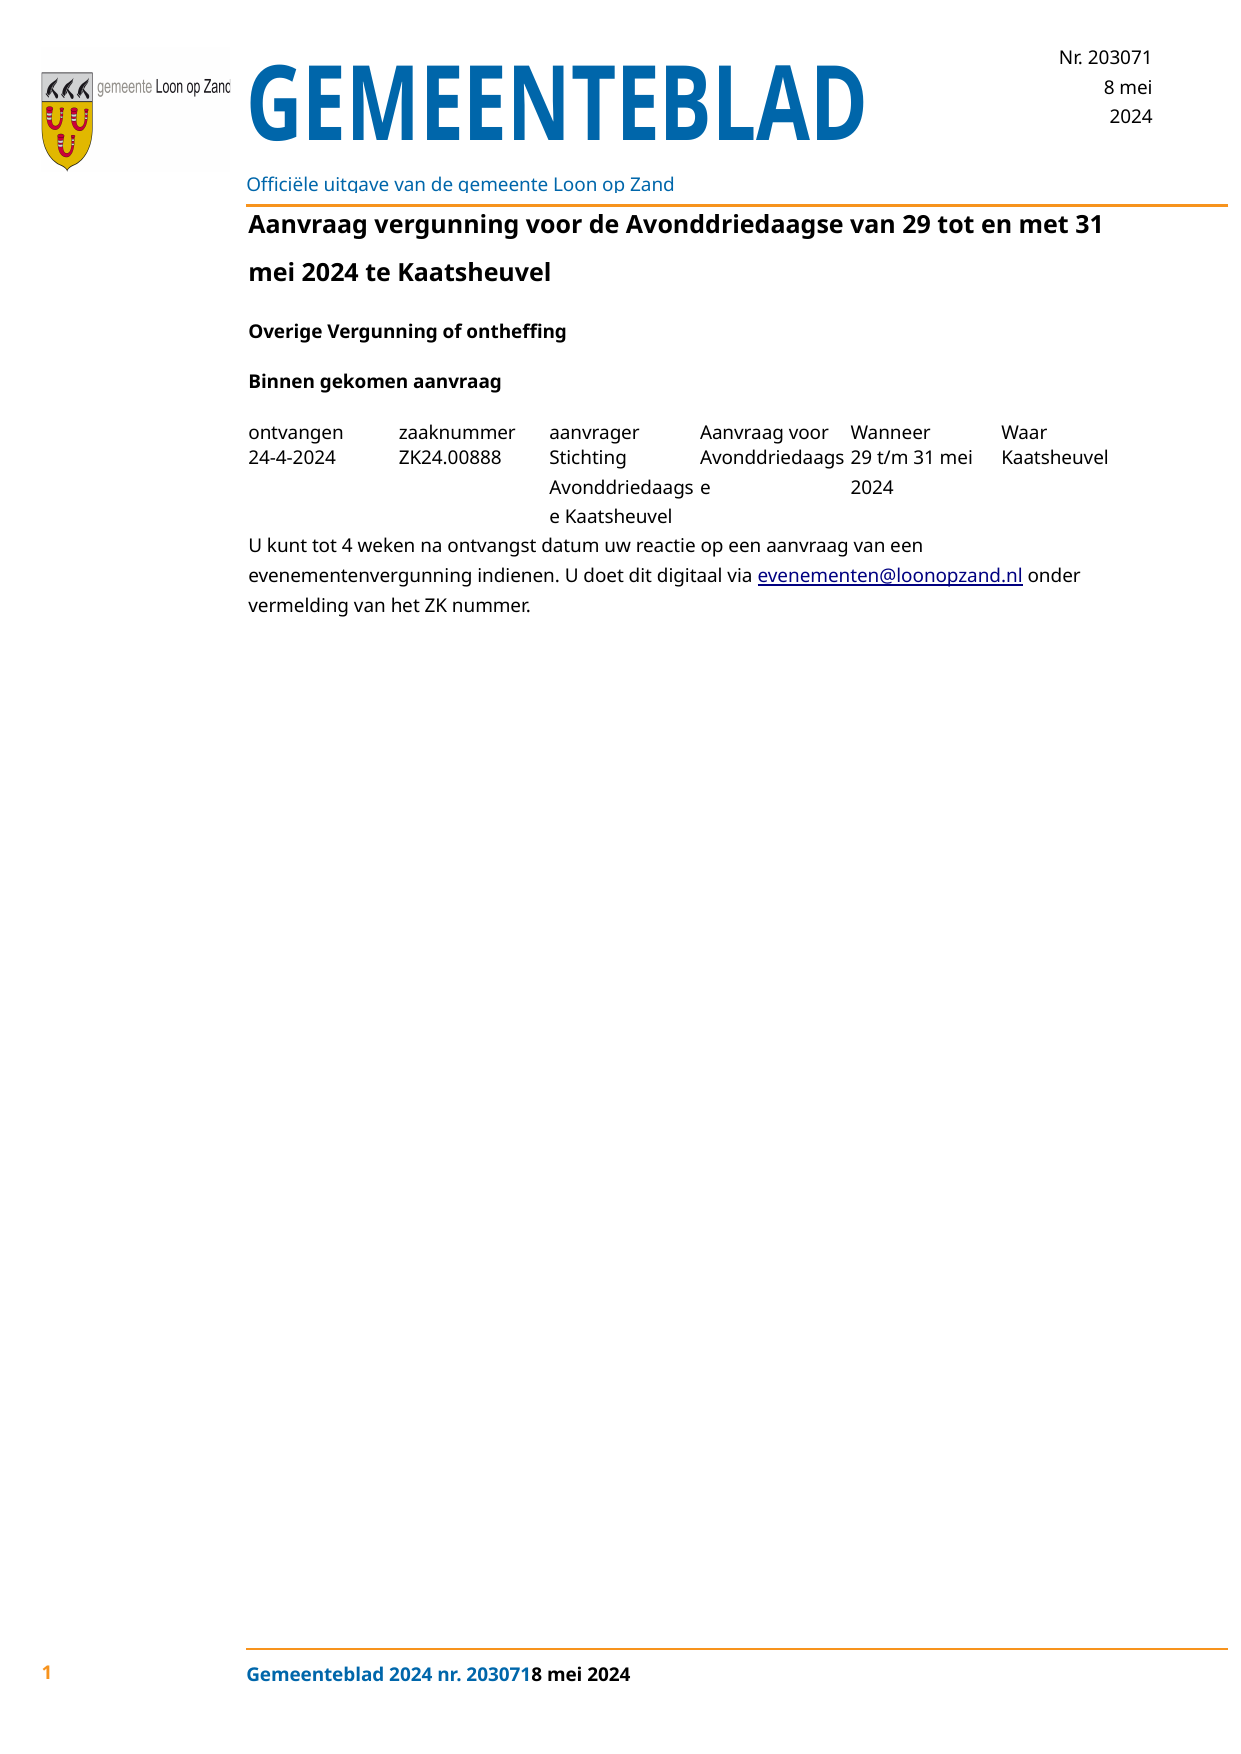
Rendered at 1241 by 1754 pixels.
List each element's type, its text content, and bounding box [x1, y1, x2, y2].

table_header ontvangen [248, 419, 398, 444]
table_cell ZK24.00888 [399, 445, 549, 529]
table_cell Avonddriedaagse [700, 445, 850, 529]
table_header aanvrager [549, 419, 700, 444]
picture [41, 47, 231, 172]
table_header Wanneer [850, 419, 1001, 444]
table_header Waar [1001, 419, 1152, 444]
table_header Aanvraag voor [700, 419, 850, 444]
table_header zaaknummer [399, 419, 549, 444]
text Overige Vergunning of ontheffing [248, 318, 1152, 344]
text Binnen gekomen aanvraag [248, 368, 1152, 394]
table_cell 24-4-2024 [248, 445, 398, 529]
table_cell Kaatsheuvel [1001, 445, 1152, 529]
text U kunt tot 4 weken na ontvangst datum uw reactie op een aanvraag van een evenementenvergunning indienen. U doet dit digitaal via evenementen@loonopzand.nl onder vermelding van het ZK nummer. [248, 533, 1152, 618]
text Aanvraag vergunning voor de Avonddriedaagse van 29 tot en met 31 mei 2024 te Kaatsheuvel [248, 207, 1152, 288]
table_cell 29 t/m 31 mei 2024 [850, 445, 1001, 529]
table_cell Stichting Avonddriedaagse Kaatsheuvel [549, 445, 700, 529]
